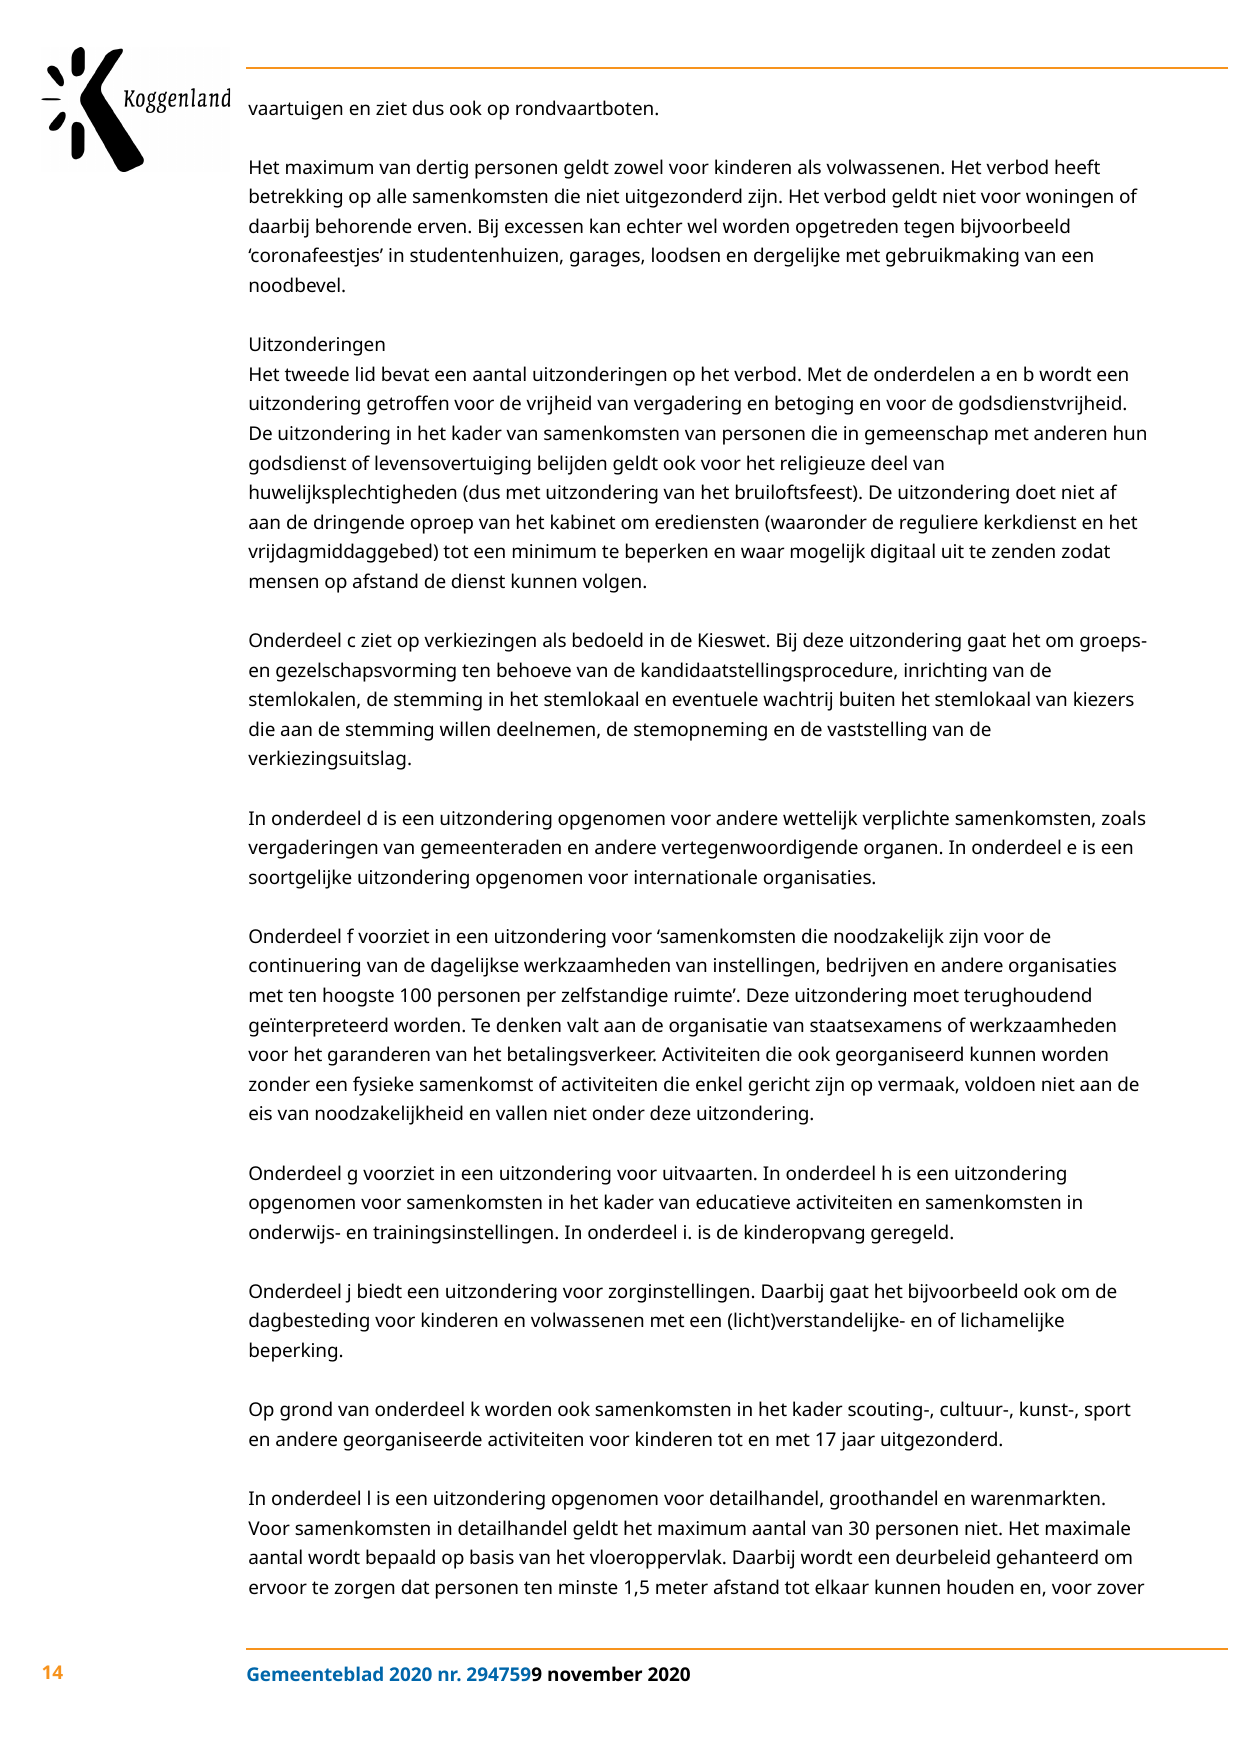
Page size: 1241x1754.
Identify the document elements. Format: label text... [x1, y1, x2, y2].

text Op grond van onderdeel k worden ook samenkomsten in het kader scouting-, cultuur-, kunst-, sport en andere georganiseerde activiteiten voor kinderen tot en met 17 jaar uitgezonderd. [248, 1396, 1152, 1452]
text Uitzonderingen [248, 331, 1152, 357]
picture [41, 47, 231, 172]
text Onderdeel f voorziet in een uitzondering voor ‘samenkomsten die noodzakelijk zijn voor de continuering van de dagelijkse werkzaamheden van instellingen, bedrijven en andere organisaties met ten hoogste 100 personen per zelfstandige ruimte’. Deze uitzondering moet terughoudend geïnterpreteerd worden. Te denken valt aan de organisatie van staatsexamens of werkzaamheden voor het garanderen van het betalingsverkeer. Activiteiten die ook georganiseerd kunnen worden zonder een fysieke samenkomst of activiteiten die enkel gericht zijn op vermaak, voldoen niet aan de eis van noodzakelijkheid en vallen niet onder deze uitzondering. [248, 923, 1152, 1126]
text Onderdeel c ziet op verkiezingen als bedoeld in de Kieswet. Bij deze uitzondering gaat het om groeps- en gezelschapsvorming ten behoeve van de kandidaatstellingsprocedure, inrichting van de stemlokalen, de stemming in het stemlokaal en eventuele wachtrij buiten het stemlokaal van kiezers die aan de stemming willen deelnemen, de stemopneming en de vaststelling van de verkiezingsuitslag. [248, 627, 1152, 771]
text vaartuigen en ziet dus ook op rondvaartboten. [248, 95, 1152, 121]
text Het tweede lid bevat een aantal uitzonderingen op het verbod. Met de onderdelen a en b wordt een uitzondering getroffen voor de vrijheid van vergadering en betoging en voor de godsdienstvrijheid. De uitzondering in het kader van samenkomsten van personen die in gemeenschap met anderen hun godsdienst of levensovertuiging belijden geldt ook voor het religieuze deel van huwelijksplechtigheden (dus met uitzondering van het bruiloftsfeest). De uitzondering doet niet af aan de dringende oproep van het kabinet om erediensten (waaronder de reguliere kerkdienst en het vrijdagmiddaggebed) tot een minimum te beperken en waar mogelijk digitaal uit te zenden zodat mensen op afstand de dienst kunnen volgen. [248, 361, 1152, 594]
text In onderdeel d is een uitzondering opgenomen voor andere wettelijk verplichte samenkomsten, zoals vergaderingen van gemeenteraden en andere vertegenwoordigende organen. In onderdeel e is een soortgelijke uitzondering opgenomen voor internationale organisaties. [248, 805, 1152, 890]
text In onderdeel l is een uitzondering opgenomen voor detailhandel, groothandel en warenmarkten. Voor samenkomsten in detailhandel geldt het maximum aantal van 30 personen niet. Het maximale aantal wordt bepaald op basis van het vloeroppervlak. Daarbij wordt een deurbeleid gehanteerd om ervoor te zorgen dat personen ten minste 1,5 meter afstand tot elkaar kunnen houden en, voor zover [248, 1485, 1152, 1600]
text Het maximum van dertig personen geldt zowel voor kinderen als volwassenen. Het verbod heeft betrekking op alle samenkomsten die niet uitgezonderd zijn. Het verbod geldt niet voor woningen of daarbij behorende erven. Bij excessen kan echter wel worden opgetreden tegen bijvoorbeeld ‘coronafeestjes’ in studentenhuizen, garages, loodsen en dergelijke met gebruikmaking van een noodbevel. [248, 154, 1152, 298]
text Onderdeel g voorziet in een uitzondering voor uitvaarten. In onderdeel h is een uitzondering opgenomen voor samenkomsten in het kader van educatieve activiteiten en samenkomsten in onderwijs- en trainingsinstellingen. In onderdeel i. is de kinderopvang geregeld. [248, 1160, 1152, 1245]
text Onderdeel j biedt een uitzondering voor zorginstellingen. Daarbij gaat het bijvoorbeeld ook om de dagbesteding voor kinderen en volwassenen met een (licht)verstandelijke- en of lichamelijke beperking. [248, 1278, 1152, 1363]
